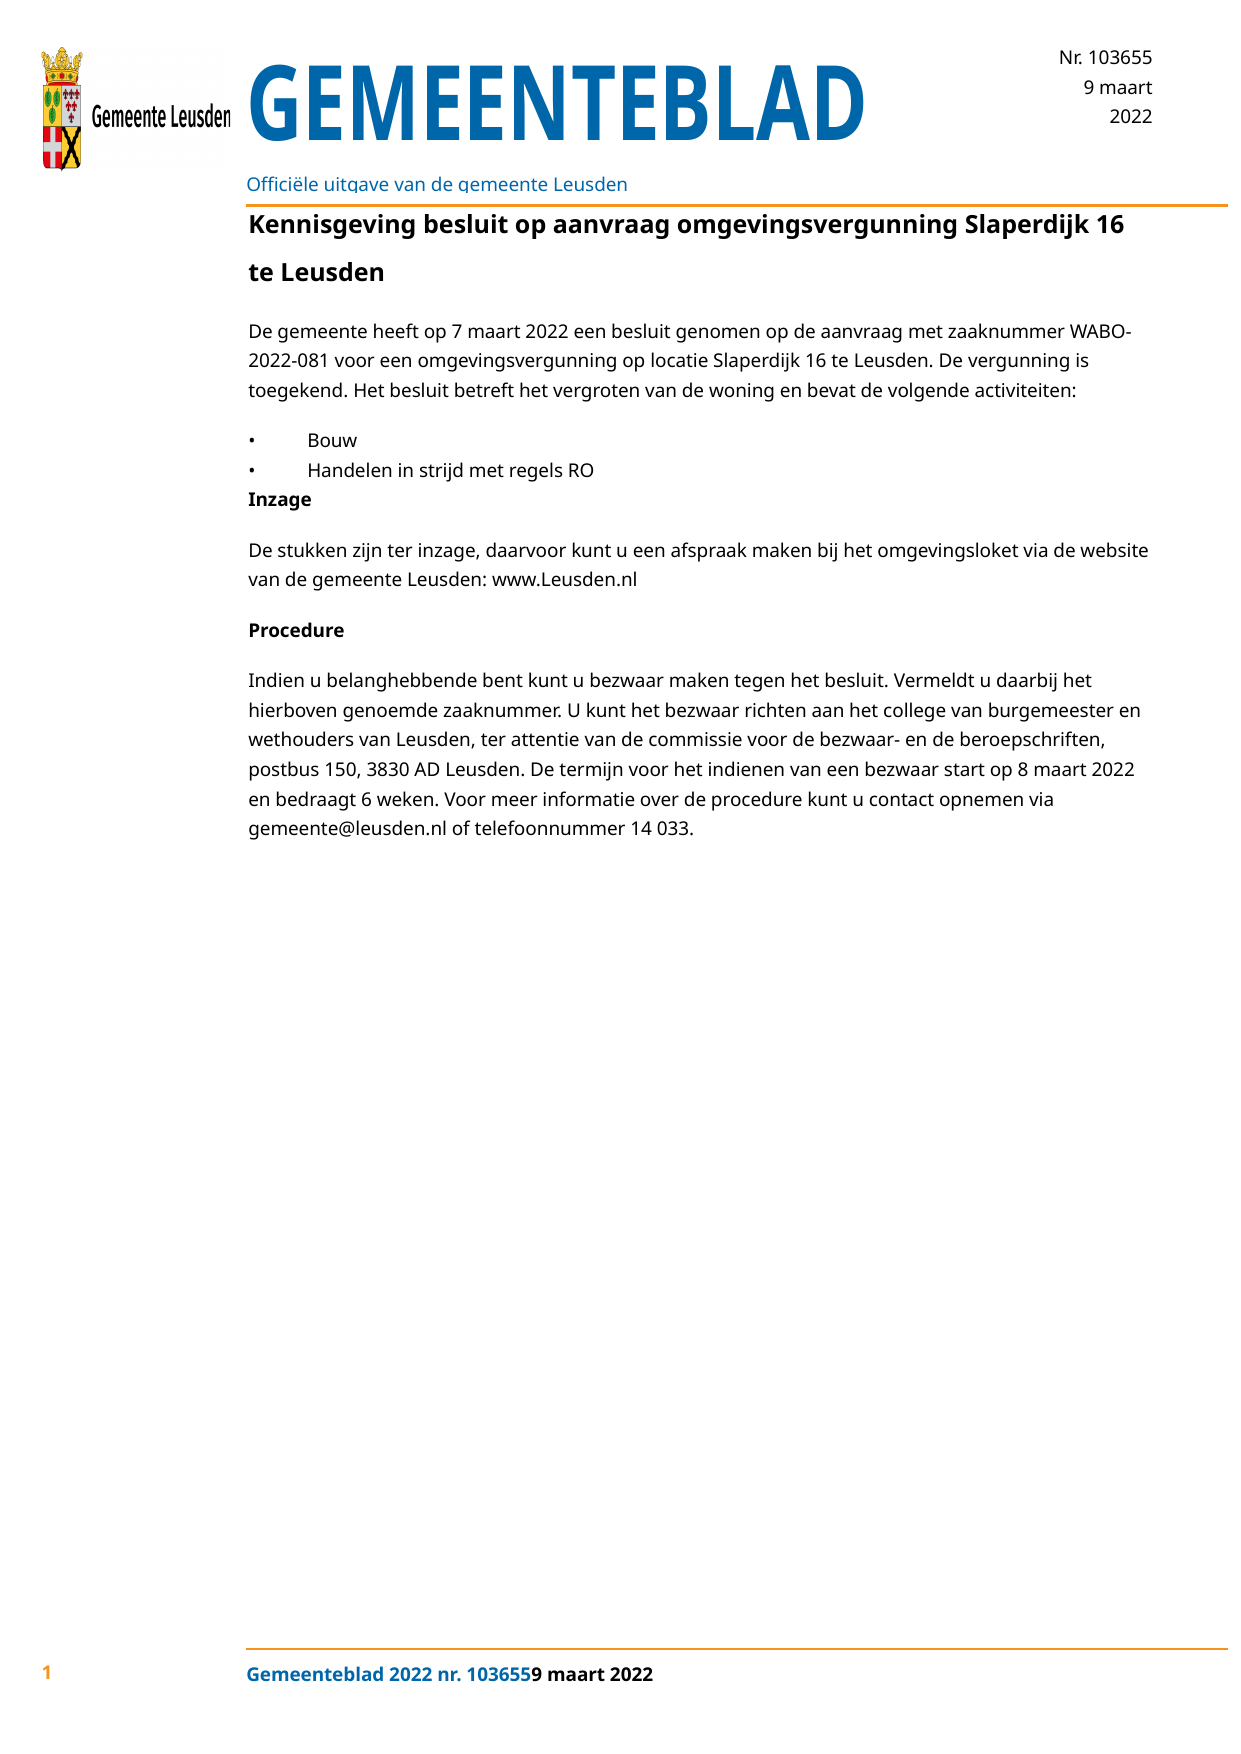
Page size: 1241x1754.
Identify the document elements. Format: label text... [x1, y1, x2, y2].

text De gemeente heeft op 7 maart 2022 een besluit genomen op de aanvraag met zaaknummer WABO-2022-081 voor een omgevingsvergunning op locatie Slaperdijk 16 te Leusden. De vergunning is toegekend. Het besluit betreft het vergroten van de woning en bevat de volgende activiteiten: [248, 318, 1152, 403]
text Indien u belanghebbende bent kunt u bezwaar maken tegen het besluit. Vermeldt u daarbij het hierboven genoemde zaaknummer. U kunt het bezwaar richten aan het college van burgemeester en wethouders van Leusden, ter attentie van de commissie voor de bezwaar- en de beroepschriften, postbus 150, 3830 AD Leusden. De termijn voor het indienen van een bezwaar start op 8 maart 2022 en bedraagt 6 weken. Voor meer informatie over de procedure kunt u contact opnemen via gemeente@leusden.nl of telefoonnummer 14 033. [248, 667, 1152, 841]
picture [41, 47, 231, 172]
text Kennisgeving besluit op aanvraag omgevingsvergunning Slaperdijk 16 te Leusden [248, 207, 1152, 288]
text Inzage [248, 487, 1152, 512]
list Handelen in strijd met regels RO [248, 457, 1152, 483]
text Procedure [248, 617, 1152, 643]
text De stukken zijn ter inzage, daarvoor kunt u een afspraak maken bij het omgevingsloket via de website van de gemeente Leusden: www.Leusden.nl [248, 537, 1152, 592]
list Bouw [248, 427, 1152, 453]
